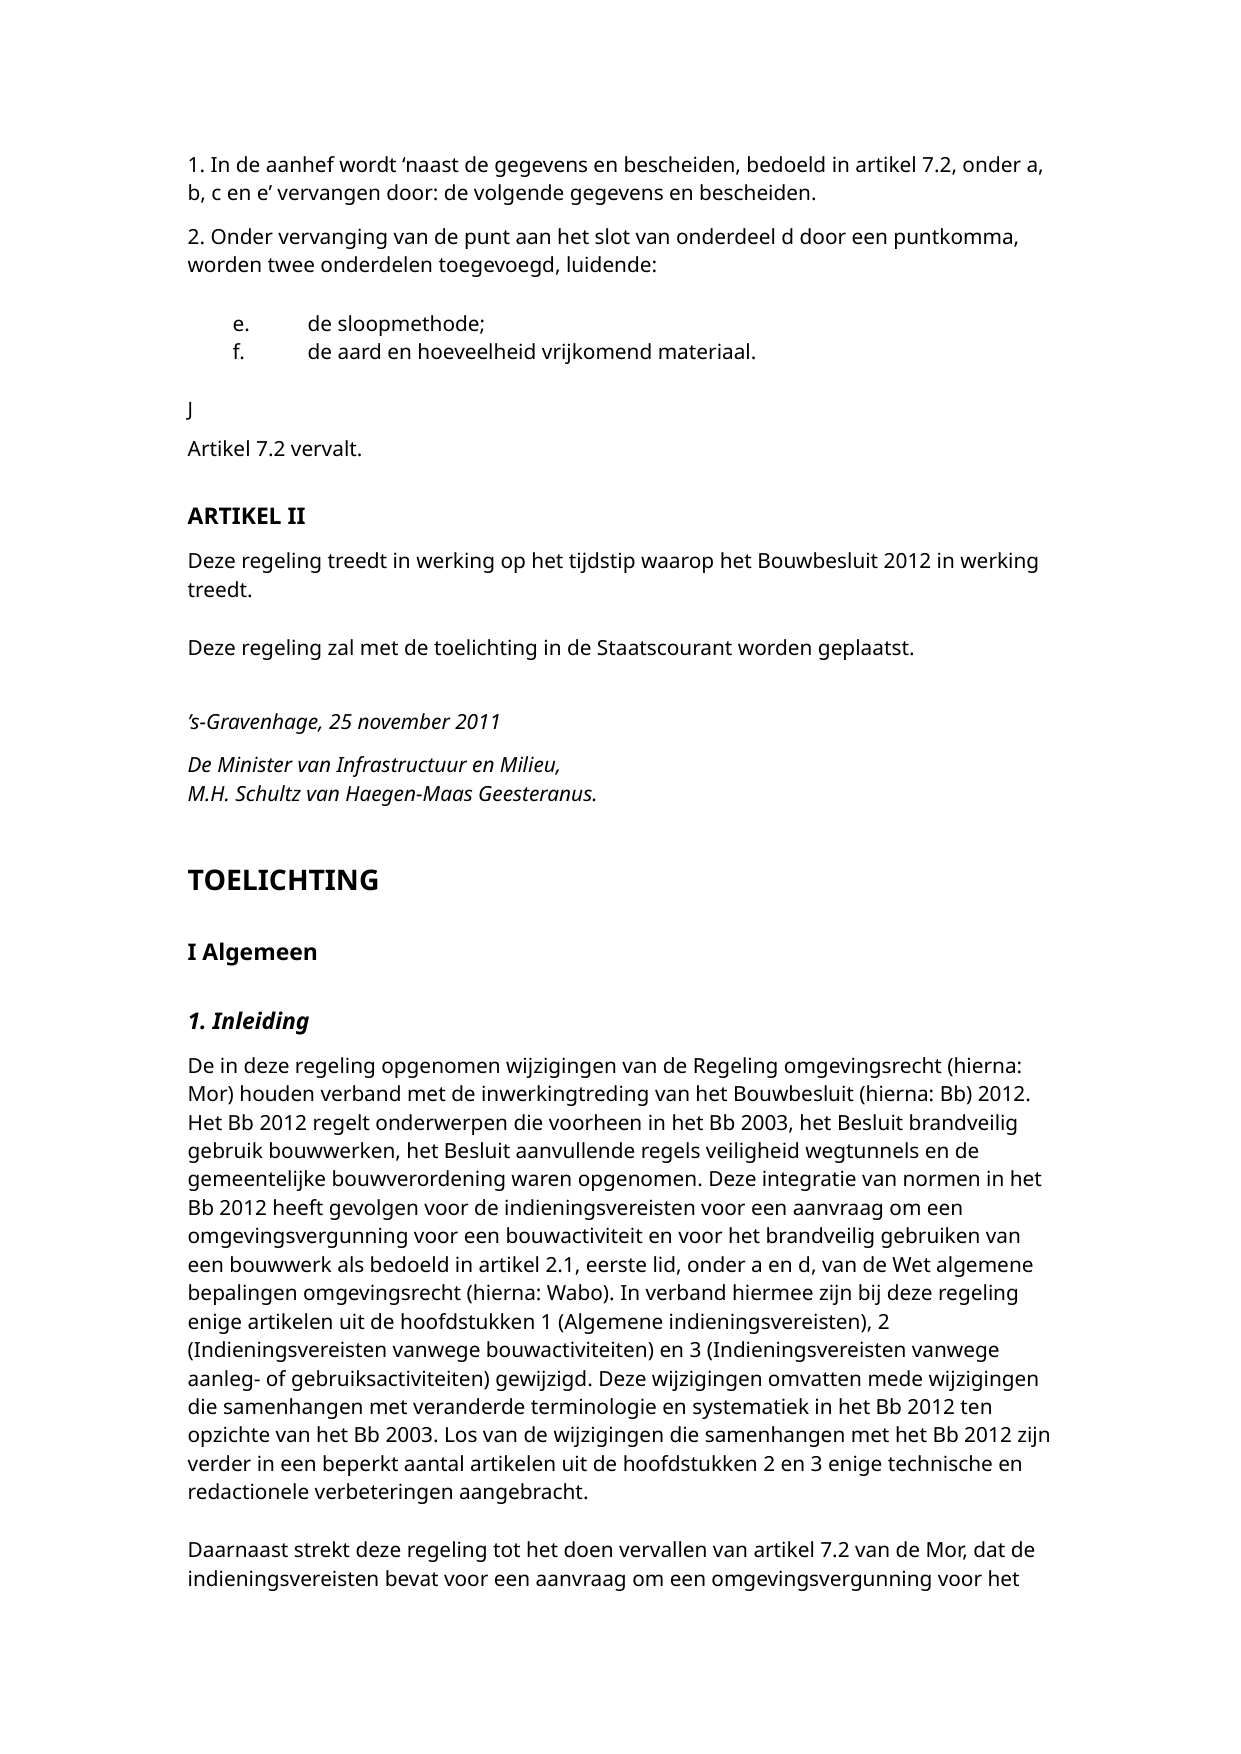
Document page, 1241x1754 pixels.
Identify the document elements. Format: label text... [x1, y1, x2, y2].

text 1. In de aanhef wordt ‘naast de gegevens en bescheiden, bedoeld in artikel 7.2, onder a, b, c en e’ vervangen door: de volgende gegevens en bescheiden. [187, 150, 1053, 207]
text M.H. Schultz van Haegen-Maas Geesteranus. [187, 779, 1053, 807]
text Deze regeling treedt in werking op het tijdstip waarop het Bouwbesluit 2012 in werking treedt. [187, 547, 1053, 603]
subtitle I Algemeen [187, 936, 1053, 967]
text De Minister van Infrastructuur en Milieu, [187, 750, 1053, 779]
subtitle 1. Inleiding [187, 1004, 1053, 1036]
list de aard en hoeveelheid vrijkomend materiaal. [232, 337, 1053, 366]
list de sloopmethode; [232, 309, 1053, 337]
text Daarnaast strekt deze regeling tot het doen vervallen van artikel 7.2 van de Mor, dat de indieningsvereisten bevat voor een aanvraag om een omgevingsvergunning voor het [187, 1535, 1053, 1592]
text 2. Onder vervanging van de punt aan het slot van onderdeel d door een puntkomma, worden twee onderdelen toegevoegd, luidende: [187, 222, 1053, 279]
subtitle TOELICHTING [187, 860, 1053, 898]
text Deze regeling zal met de toelichting in de Staatscourant worden geplaatst. [187, 633, 1053, 662]
text Artikel 7.2 vervalt. [187, 434, 1053, 463]
text J [187, 396, 1053, 423]
text ’s-Gravenhage, 25 november 2011 [187, 707, 1053, 735]
subtitle ARTIKEL II [187, 500, 1053, 532]
text De in deze regeling opgenomen wijzigingen van de Regeling omgevingsrecht (hierna: Mor) houden verband met de inwerkingtreding van het Bouwbesluit (hierna: Bb) 2012. Het Bb 2012 regelt onderwerpen die voorheen in het Bb 2003, het Besluit brandveilig gebruik bouwwerken, het Besluit aanvullende regels veiligheid wegtunnels en de gemeentelijke bouwverordening waren opgenomen. Deze integratie van normen in het Bb 2012 heeft gevolgen voor de indieningsvereisten voor een aanvraag om een omgevingsvergunning voor een bouwactiviteit en voor het brandveilig gebruiken van een bouwwerk als bedoeld in artikel 2.1, eerste lid, onder a en d, van de Wet algemene bepalingen omgevingsrecht (hierna: Wabo). In verband hiermee zijn bij deze regeling enige artikelen uit de hoofdstukken 1 (Algemene indieningsvereisten), 2 (Indieningsvereisten vanwege bouwactiviteiten) en 3 (Indieningsvereisten vanwege aanleg- of gebruiksactiviteiten) gewijzigd. Deze wijzigingen omvatten mede wijzigingen die samenhangen met veranderde terminologie en systematiek in het Bb 2012 ten opzichte van het Bb 2003. Los van de wijzigingen die samenhangen met het Bb 2012 zijn verder in een beperkt aantal artikelen uit de hoofdstukken 2 en 3 enige technische en redactionele verbeteringen aangebracht. [187, 1051, 1053, 1506]
